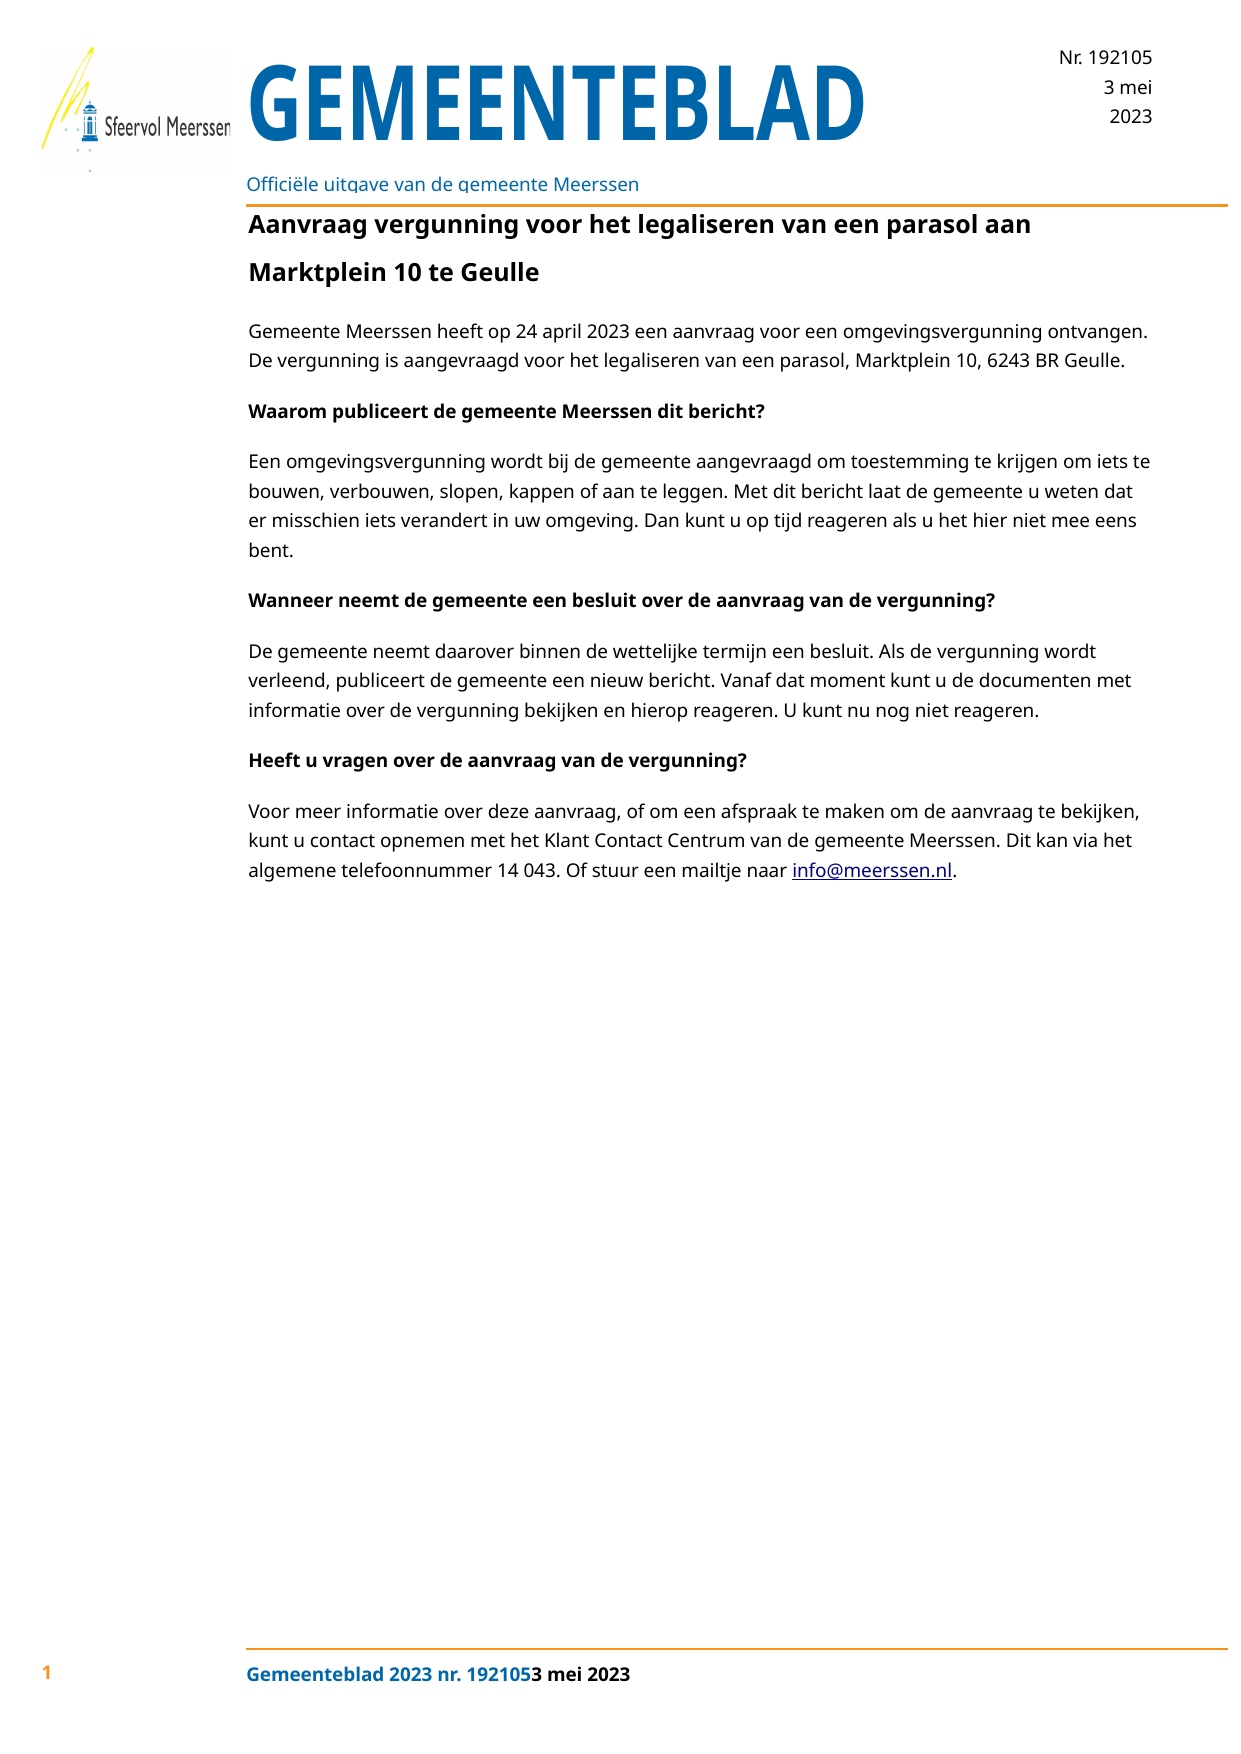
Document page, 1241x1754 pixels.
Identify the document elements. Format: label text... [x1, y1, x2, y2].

text Wanneer neemt de gemeente een besluit over de aanvraag van de vergunning? [248, 587, 1152, 613]
text Aanvraag vergunning voor het legaliseren van een parasol aan Marktplein 10 te Geulle [248, 207, 1152, 288]
text Voor meer informatie over deze aanvraag, of om een afspraak te maken om de aanvraag te bekijken, kunt u contact opnemen met het Klant Contact Centrum van de gemeente Meerssen. Dit kan via het algemene telefoonnummer 14 043. Of stuur een mailtje naar info@meerssen.nl. [248, 798, 1152, 883]
text De gemeente neemt daarover binnen de wettelijke termijn een besluit. Als de vergunning wordt verleend, publiceert de gemeente een nieuw bericht. Vanaf dat moment kunt u de documenten met informatie over de vergunning bekijken en hierop reageren. U kunt nu nog niet reageren. [248, 638, 1152, 723]
text Waarom publiceert de gemeente Meerssen dit bericht? [248, 398, 1152, 424]
text Een omgevingsvergunning wordt bij de gemeente aangevraagd om toestemming te krijgen om iets te bouwen, verbouwen, slopen, kappen of aan te leggen. Met dit bericht laat de gemeente u weten dat er misschien iets verandert in uw omgeving. Dan kunt u op tijd reageren als u het hier niet mee eens bent. [248, 448, 1152, 563]
text Gemeente Meerssen heeft op 24 april 2023 een aanvraag voor een omgevingsvergunning ontvangen. De vergunning is aangevraagd voor het legaliseren van een parasol, Marktplein 10, 6243 BR Geulle. [248, 318, 1152, 373]
picture [41, 47, 231, 172]
text Heeft u vragen over de aanvraag van de vergunning? [248, 747, 1152, 773]
